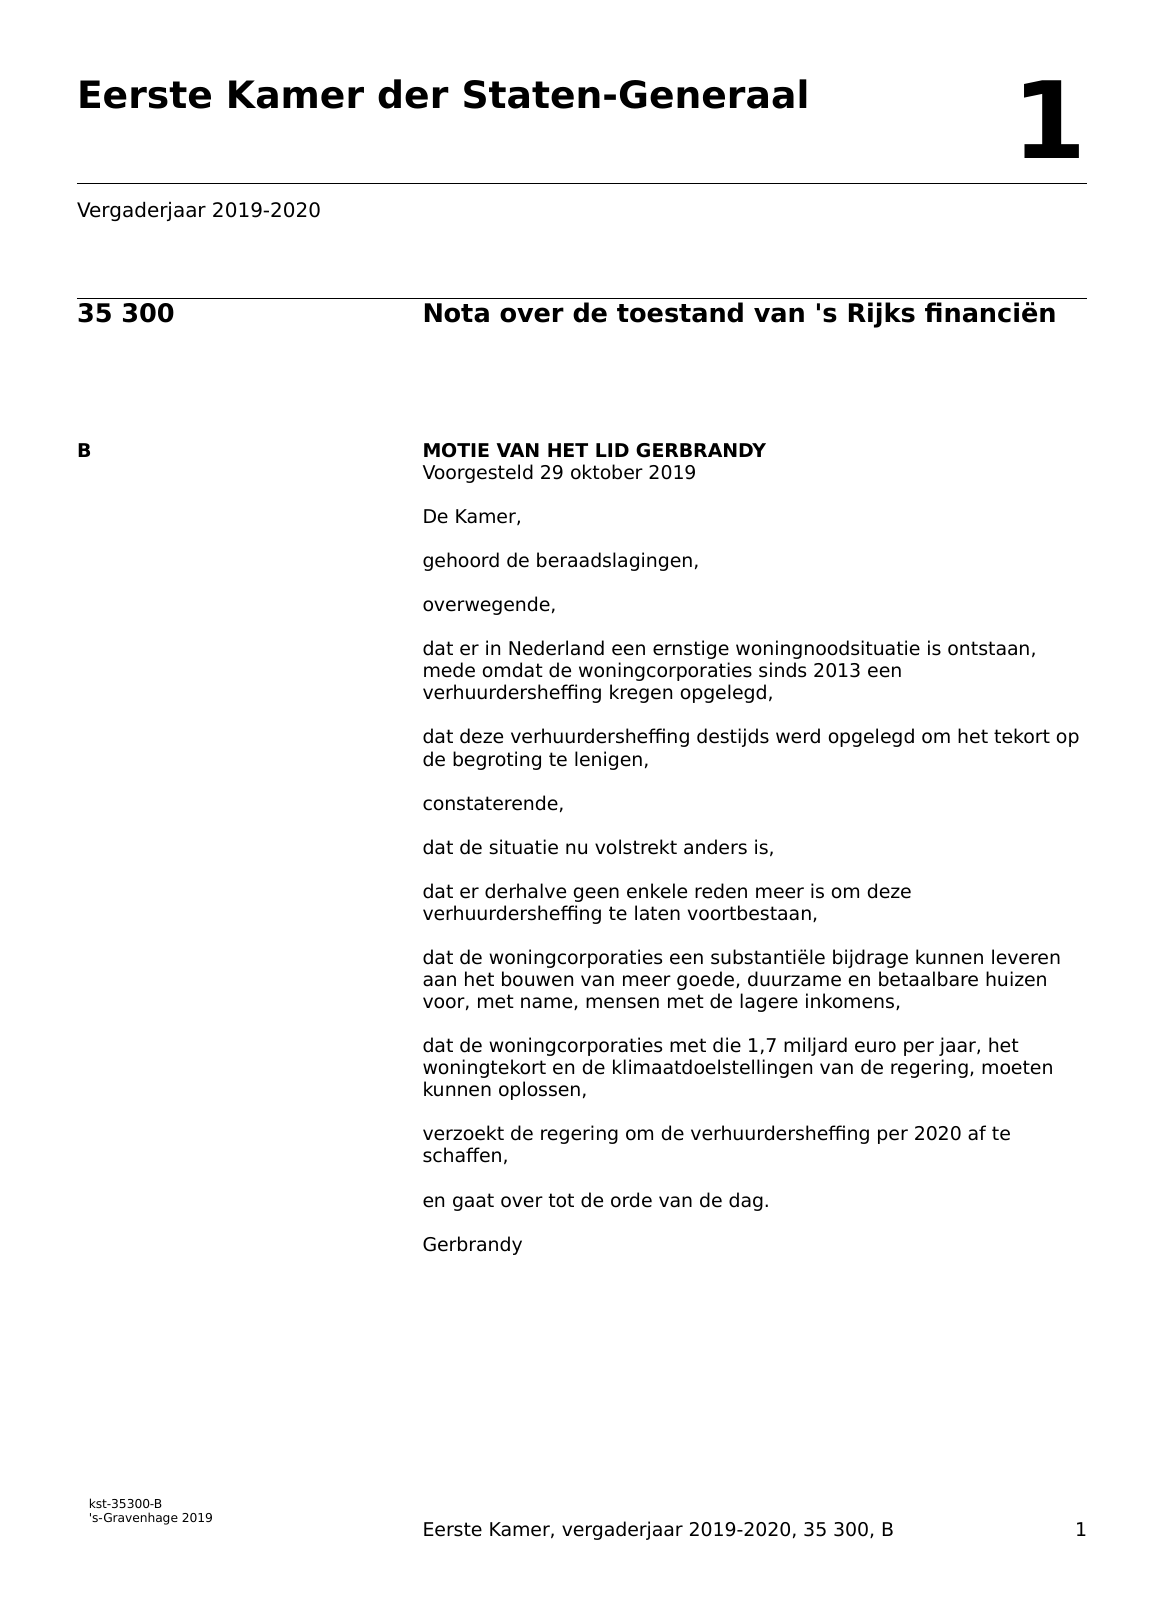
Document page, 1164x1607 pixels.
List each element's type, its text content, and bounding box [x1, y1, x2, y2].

text dat deze verhuurdersheffing destijds werd opgelegd om het tekort op de begroting te lenigen, [422, 726, 1087, 770]
table_cell Vergaderjaar 2019-2020 [77, 184, 1087, 298]
text constaterende, [422, 793, 1087, 814]
text kst-35300-B [88, 1497, 323, 1511]
text Voorgesteld 29 oktober 2019 [422, 462, 1087, 484]
text en gaat over tot de orde van de dag. [422, 1189, 1087, 1211]
text De Kamer, [422, 506, 1087, 528]
text dat de woningcorporaties met die 1,7 miljard euro per jaar, het woningtekort en de klimaatdoelstellingen van de regering, moeten kunnen oplossen, [422, 1035, 1087, 1101]
text dat de situatie nu volstrekt anders is, [422, 837, 1087, 859]
text 's-Gravenhage 2019 [88, 1511, 323, 1525]
text dat de woningcorporaties een substantiële bijdrage kunnen leveren aan het bouwen van meer goede, duurzame en betaalbare huizen voor, met name, mensen met de lagere inkomens, [422, 947, 1087, 1013]
subtitle B MOTIE VAN HET LID GERBRANDY [77, 440, 1087, 462]
text gehoord de beraadslagingen, [422, 550, 1087, 572]
text verzoekt de regering om de verhuurdersheffing per 2020 af te schaffen, [422, 1123, 1087, 1167]
table_header Eerste Kamer der Staten-Generaal [77, 59, 886, 183]
text overwegende, [422, 594, 1087, 616]
table_header 1 [886, 59, 1087, 183]
text dat er in Nederland een ernstige woningnoodsituatie is ontstaan, mede omdat de woningcorporaties sinds 2013 een verhuurdersheffing kregen opgelegd, [422, 638, 1087, 704]
subtitle 35 300 Nota over de toestand van 's Rijks financiën [77, 299, 1087, 329]
text dat er derhalve geen enkele reden meer is om deze verhuurdersheffing te laten voortbestaan, [422, 881, 1087, 925]
text Gerbrandy [422, 1234, 1087, 1256]
